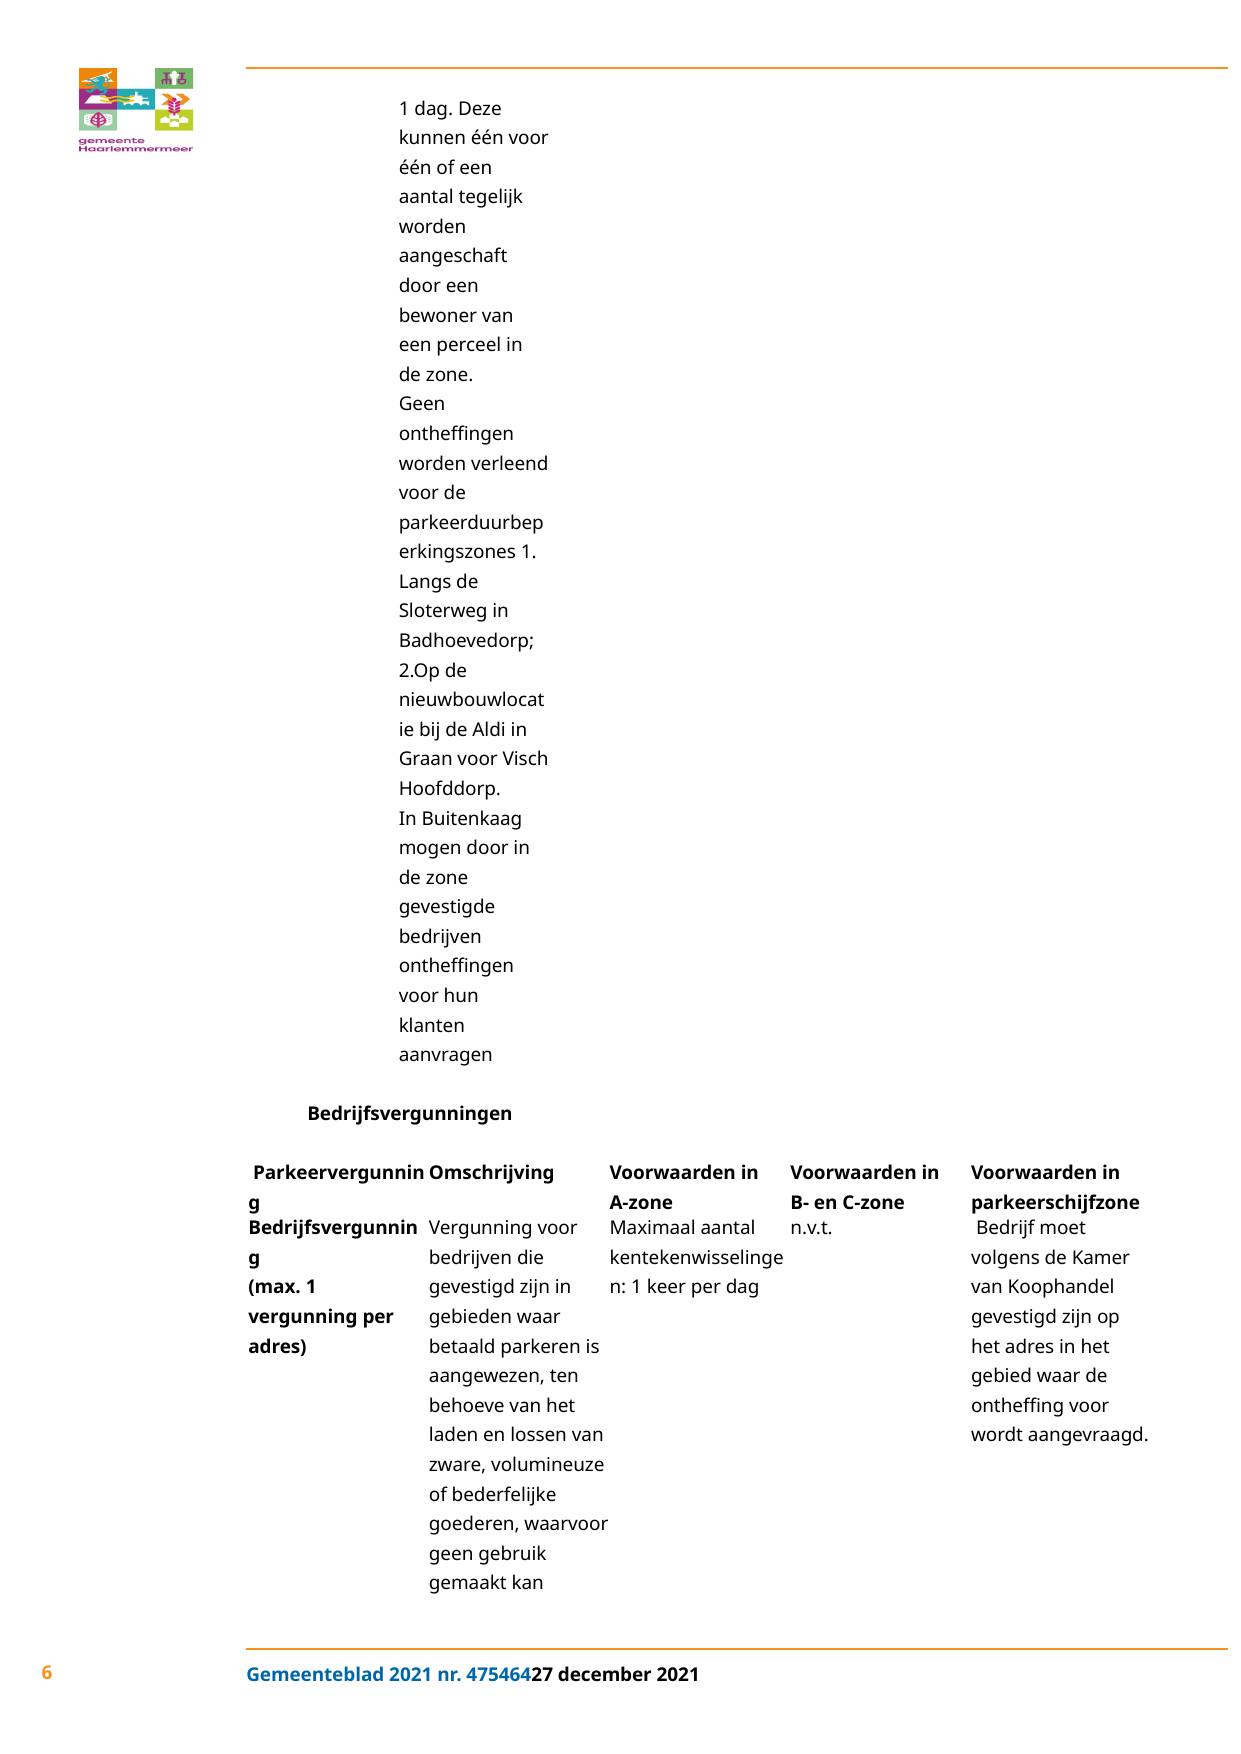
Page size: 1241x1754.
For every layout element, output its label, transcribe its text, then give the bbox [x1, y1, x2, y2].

picture [41, 47, 231, 172]
table_cell [248, 95, 398, 1067]
table_cell [700, 95, 850, 1067]
table_cell 1 dag. Deze kunnen één voor één of een aantal tegelijk worden aangeschaft door een bewoner van een perceel in de zone. Geen ontheffingen worden verleend voor de parkeerduurbeperkingszones 1. Langs de Sloterweg in Badhoevedorp; 2.Op de nieuwbouwlocatie bij de Aldi in Graan voor Visch Hoofddorp. In Buitenkaag mogen door in de zone gevestigde bedrijven ontheffingen voor hun klanten aanvragen [399, 95, 549, 1067]
table_header Voorwaarden in B- en C-zone [790, 1159, 971, 1214]
table_header Omschrijving [429, 1159, 609, 1214]
table_header Voorwaarden in parkeerschijfzone [971, 1159, 1152, 1214]
table_cell Vergunning voor bedrijven die gevestigd zijn in gebieden waar betaald parkeren is aangewezen, ten behoeve van het laden en lossen van zware, volumineuze of bederfelijke goederen, waarvoor geen gebruik gemaakt kan [429, 1215, 609, 1595]
table_cell [1001, 95, 1152, 1067]
table_cell [549, 95, 700, 1067]
table_cell [850, 95, 1001, 1067]
table_cell Maximaal aantal kentekenwisselingen: 1 keer per dag [609, 1215, 790, 1595]
list Bedrijfsvergunningen [248, 1100, 1152, 1126]
table_cell Bedrijf moet volgens de Kamer van Koophandel gevestigd zijn op het adres in het gebied waar de ontheffing voor wordt aangevraagd. [971, 1215, 1152, 1595]
table_cell n.v.t. [790, 1215, 971, 1595]
table_header Parkeervergunning [248, 1159, 429, 1214]
table_cell Bedrijfsvergunning (max. 1 vergunning per adres) [248, 1215, 429, 1595]
table_header Voorwaarden in A-zone [609, 1159, 790, 1214]
